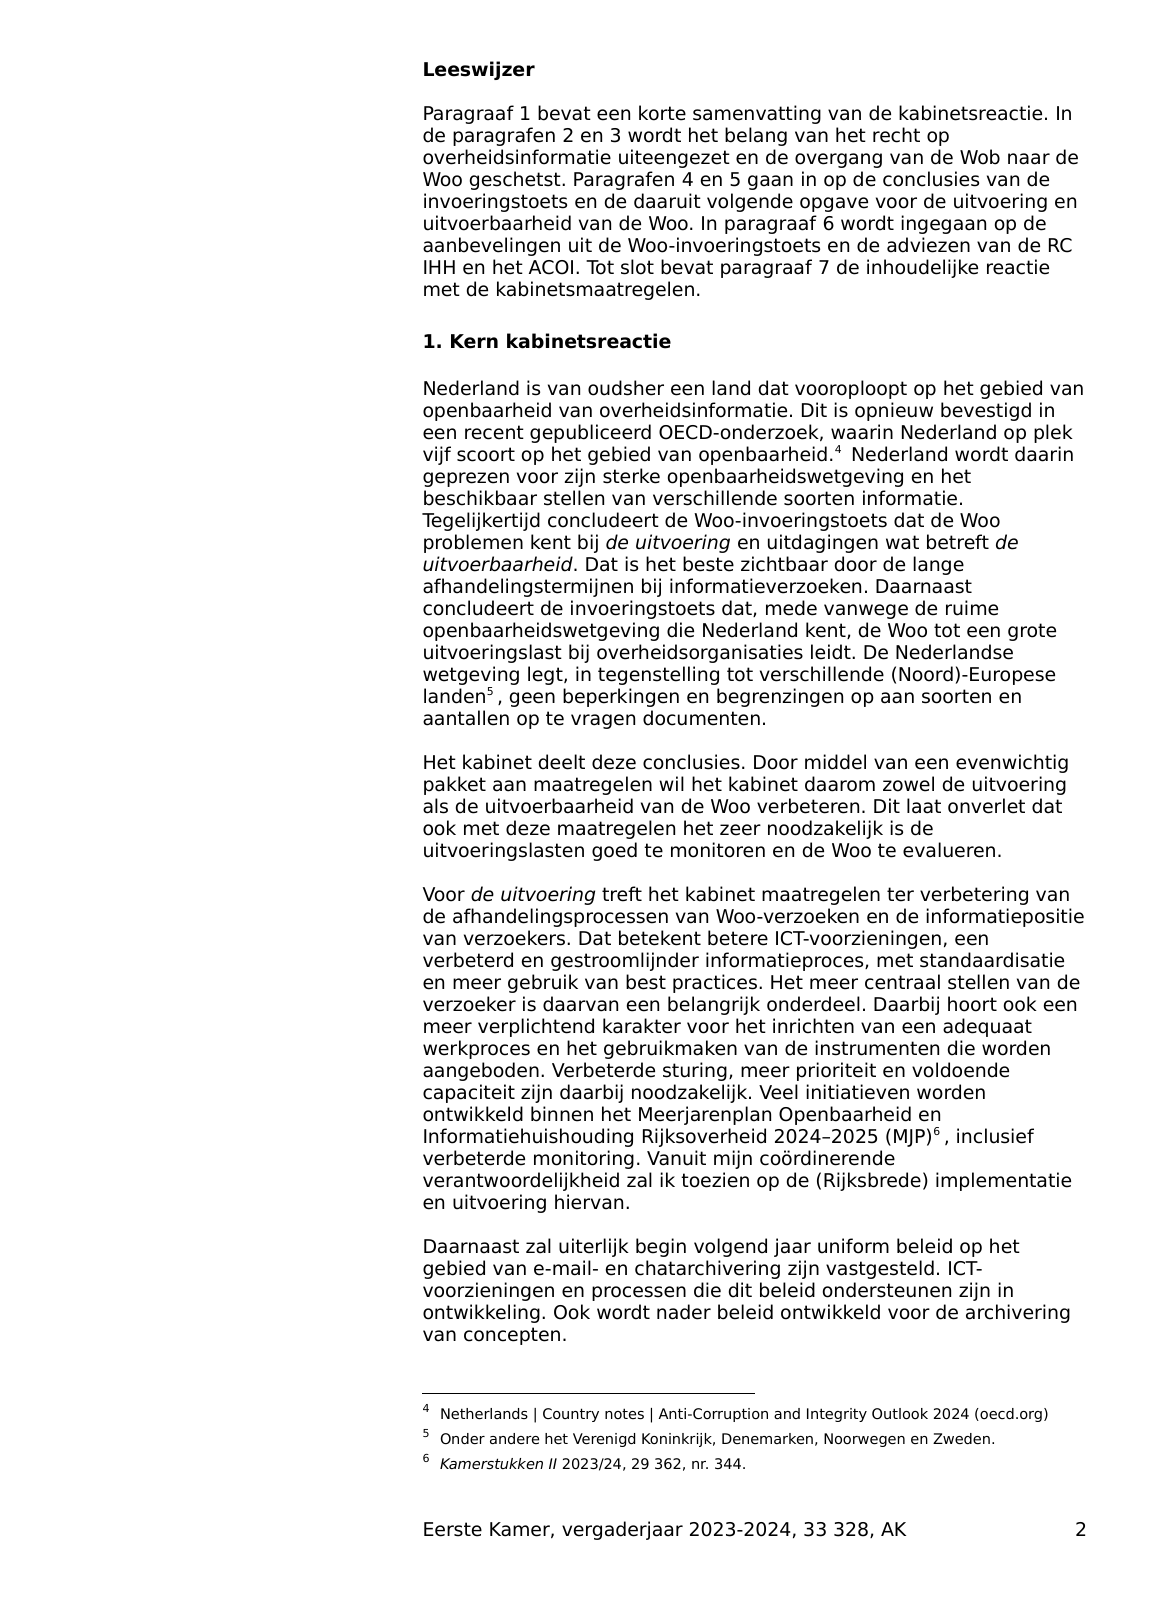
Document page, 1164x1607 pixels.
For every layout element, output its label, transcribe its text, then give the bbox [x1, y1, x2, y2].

subtitle 1. Kern kabinetsreactie [422, 331, 1087, 353]
text Kamerstukken II 2023/24, 29 362, nr. 344. [422, 1452, 1087, 1474]
subtitle Leeswijzer [422, 59, 1087, 81]
text Netherlands | Country notes | Anti-Corruption and Integrity Outlook 2024 (oecd.org) [422, 1402, 1087, 1424]
text Nederland is van oudsher een land dat vooroploopt op het gebied van openbaarheid van overheidsinformatie. Dit is opnieuw bevestigd in een recent gepubliceerd OECD-onderzoek, waarin Nederland op plek vijf scoort op het gebied van openbaarheid. Nederland wordt daarin geprezen voor zijn sterke openbaarheidswetgeving en het beschikbaar stellen van verschillende soorten informatie. Tegelijkertijd concludeert de Woo-invoeringstoets dat de Woo problemen kent bij de uitvoering en uitdagingen wat betreft de uitvoerbaarheid. Dat is het beste zichtbaar door de lange afhandelingstermijnen bij informatieverzoeken. Daarnaast concludeert de invoeringstoets dat, mede vanwege de ruime openbaarheidswetgeving die Nederland kent, de Woo tot een grote uitvoeringslast bij overheidsorganisaties leidt. De Nederlandse wetgeving legt, in tegenstelling tot verschillende (Noord)-Europese landen, geen beperkingen en begrenzingen op aan soorten en aantallen op te vragen documenten. [422, 378, 1087, 730]
text Voor de uitvoering treft het kabinet maatregelen ter verbetering van de afhandelingsprocessen van Woo-verzoeken en de informatiepositie van verzoekers. Dat betekent betere ICT-voorzieningen, een verbeterd en gestroomlijnder informatieproces, met standaardisatie en meer gebruik van best practices. Het meer centraal stellen van de verzoeker is daarvan een belangrijk onderdeel. Daarbij hoort ook een meer verplichtend karakter voor het inrichten van een adequaat werkproces en het gebruikmaken van de instrumenten die worden aangeboden. Verbeterde sturing, meer prioriteit en voldoende capaciteit zijn daarbij noodzakelijk. Veel initiatieven worden ontwikkeld binnen het Meerjarenplan Openbaarheid en Informatiehuishouding Rijksoverheid 2024–2025 (MJP), inclusief verbeterde monitoring. Vanuit mijn coördinerende verantwoordelijkheid zal ik toezien op de (Rijksbrede) implementatie en uitvoering hiervan. [422, 884, 1087, 1214]
text Onder andere het Verenigd Koninkrijk, Denemarken, Noorwegen en Zweden. [422, 1427, 1087, 1449]
text Het kabinet deelt deze conclusies. Door middel van een evenwichtig pakket aan maatregelen wil het kabinet daarom zowel de uitvoering als de uitvoerbaarheid van de Woo verbeteren. Dit laat onverlet dat ook met deze maatregelen het zeer noodzakelijk is de uitvoeringslasten goed te monitoren en de Woo te evalueren. [422, 752, 1087, 862]
text Paragraaf 1 bevat een korte samenvatting van de kabinetsreactie. In de paragrafen 2 en 3 wordt het belang van het recht op overheidsinformatie uiteengezet en de overgang van de Wob naar de Woo geschetst. Paragrafen 4 en 5 gaan in op de conclusies van de invoeringstoets en de daaruit volgende opgave voor de uitvoering en uitvoerbaarheid van de Woo. In paragraaf 6 wordt ingegaan op de aanbevelingen uit de Woo-invoeringstoets en de adviezen van de RC IHH en het ACOI. Tot slot bevat paragraaf 7 de inhoudelijke reactie met de kabinetsmaatregelen. [422, 103, 1087, 301]
text Daarnaast zal uiterlijk begin volgend jaar uniform beleid op het gebied van e-mail- en chatarchivering zijn vastgesteld. ICT-voorzieningen en processen die dit beleid ondersteunen zijn in ontwikkeling. Ook wordt nader beleid ontwikkeld voor de archivering van concepten. [422, 1236, 1087, 1346]
